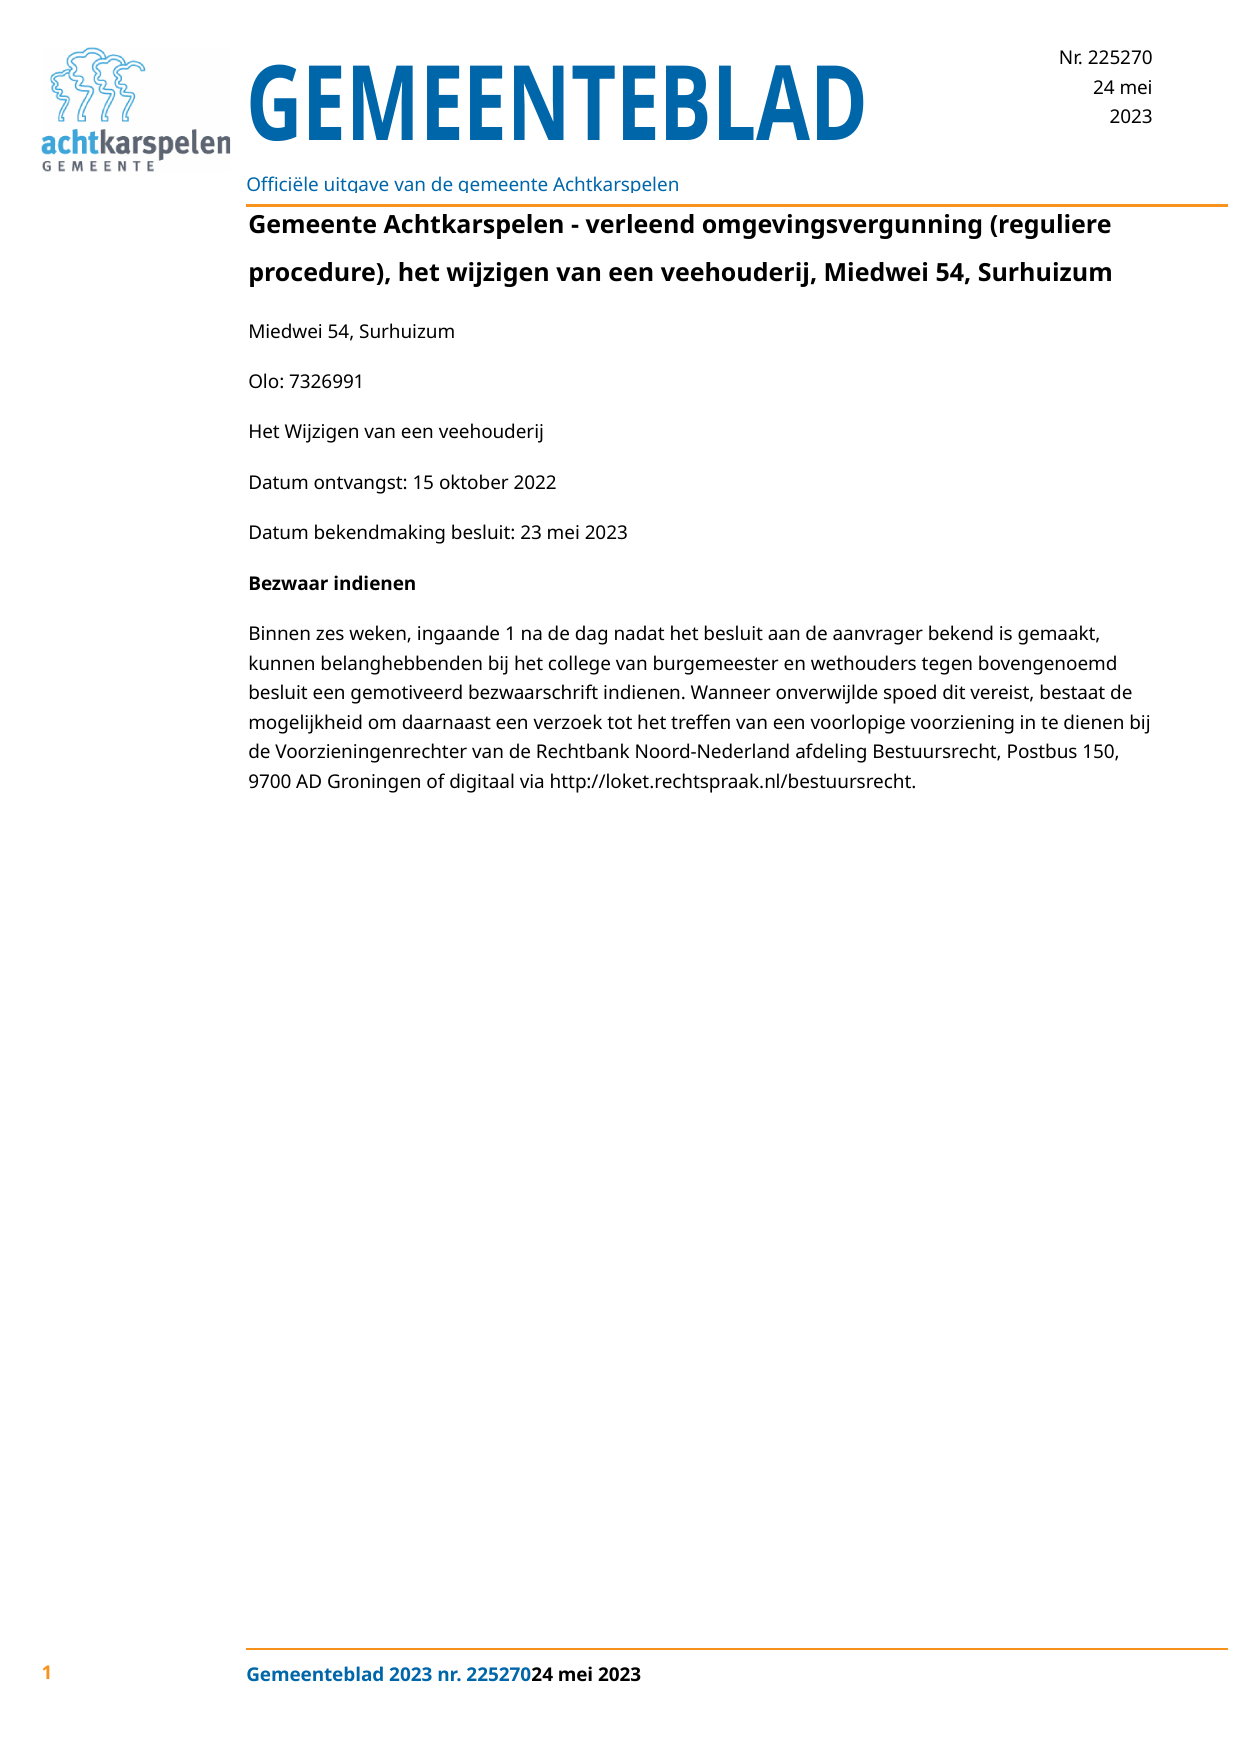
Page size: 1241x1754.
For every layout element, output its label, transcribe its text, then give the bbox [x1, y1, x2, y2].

text Olo: 7326991 [248, 368, 1152, 394]
text Miedwei 54, Surhuizum [248, 318, 1152, 344]
text Bezwaar indienen [248, 570, 1152, 596]
text Binnen zes weken, ingaande 1 na de dag nadat het besluit aan de aanvrager bekend is gemaakt, kunnen belanghebbenden bij het college van burgemeester en wethouders tegen bovengenoemd besluit een gemotiveerd bezwaarschrift indienen. Wanneer onverwijlde spoed dit vereist, bestaat de mogelijkheid om daarnaast een verzoek tot het treffen van een voorlopige voorziening in te dienen bij de Voorzieningenrechter van de Rechtbank Noord-Nederland afdeling Bestuursrecht, Postbus 150, 9700 AD Groningen of digitaal via http://loket.rechtspraak.nl/bestuursrecht. [248, 620, 1152, 794]
picture [41, 47, 231, 172]
text Datum ontvangst: 15 oktober 2022 [248, 469, 1152, 495]
text Gemeente Achtkarspelen - verleend omgevingsvergunning (reguliere procedure), het wijzigen van een veehouderij, Miedwei 54, Surhuizum [248, 207, 1152, 288]
text Datum bekendmaking besluit: 23 mei 2023 [248, 519, 1152, 545]
text Het Wijzigen van een veehouderij [248, 419, 1152, 444]
